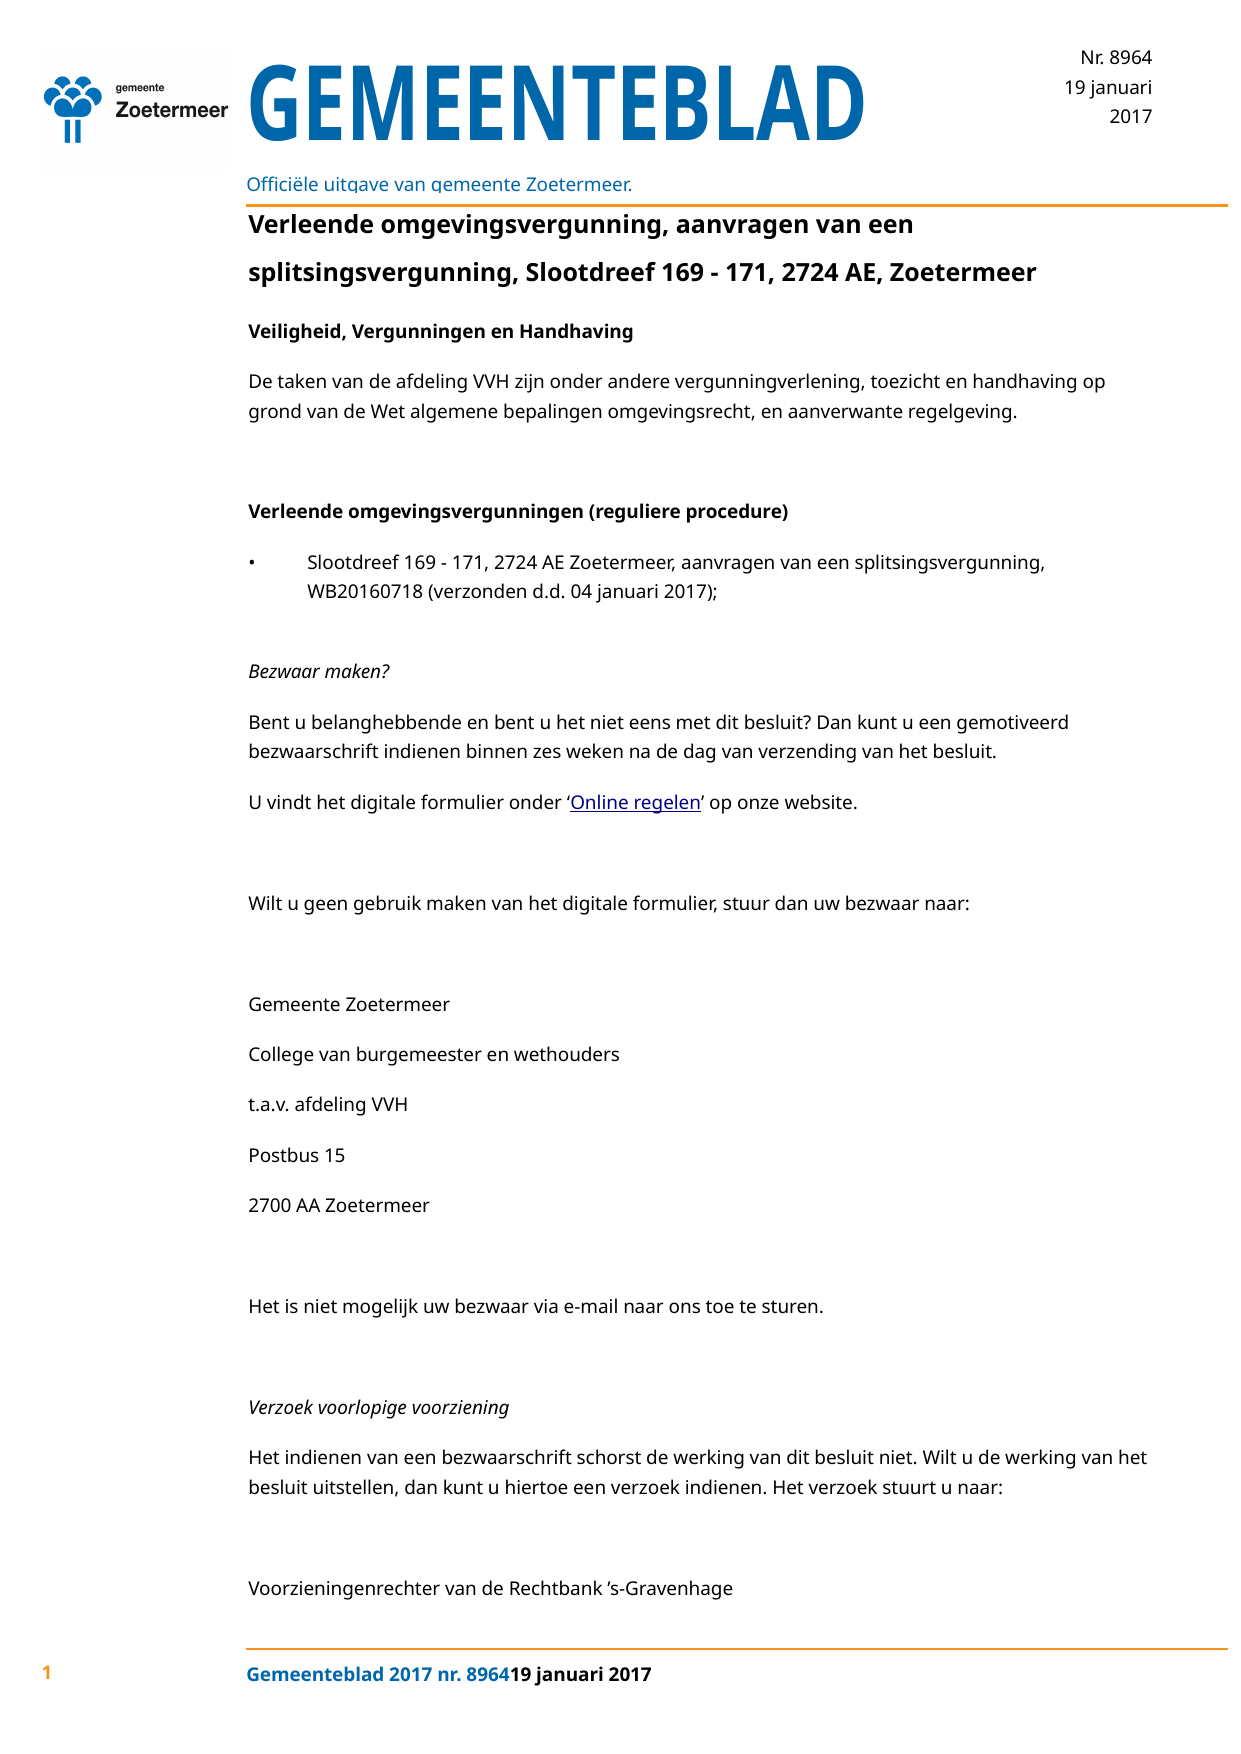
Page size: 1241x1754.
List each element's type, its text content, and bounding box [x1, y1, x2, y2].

text Verzoek voorlopige voorziening [248, 1394, 1152, 1420]
text U vindt het digitale formulier onder ‘Online regelen’ op onze website. [248, 789, 1152, 815]
text Verleende omgevingsvergunning, aanvragen van een splitsingsvergunning, Slootdreef 169 - 171, 2724 AE, Zoetermeer [248, 207, 1152, 288]
list Slootdreef 169 - 171, 2724 AE Zoetermeer, aanvragen van een splitsingsvergunning, WB20160718 (verzonden d.d. 04 januari 2017); [248, 549, 1152, 604]
text De taken van de afdeling VVH zijn onder andere vergunningverlening, toezicht en handhaving op grond van de Wet algemene bepalingen omgevingsrecht, en aanverwante regelgeving. [248, 368, 1152, 424]
text Verleende omgevingsvergunningen (reguliere procedure) [248, 499, 1152, 524]
text Het indienen van een bezwaarschrift schorst de werking van dit besluit niet. Wilt u de werking van het besluit uitstellen, dan kunt u hiertoe een verzoek indienen. Het verzoek stuurt u naar: [248, 1444, 1152, 1500]
text Bent u belanghebbende en bent u het niet eens met dit besluit? Dan kunt u een gemotiveerd bezwaarschrift indienen binnen zes weken na de dag van verzending van het besluit. [248, 709, 1152, 764]
picture [41, 47, 231, 172]
text Postbus 15 [248, 1142, 1152, 1168]
text Voorzieningenrechter van de Rechtbank ’s-Gravenhage [248, 1575, 1152, 1601]
text 2700 AA Zoetermeer [248, 1192, 1152, 1218]
text Wilt u geen gebruik maken van het digitale formulier, stuur dan uw bezwaar naar: [248, 890, 1152, 916]
text Het is niet mogelijk uw bezwaar via e-mail naar ons toe te sturen. [248, 1293, 1152, 1319]
text Bezwaar maken? [248, 659, 1152, 684]
text Gemeente Zoetermeer [248, 991, 1152, 1017]
text Veiligheid, Vergunningen en Handhaving [248, 318, 1152, 344]
text t.a.v. afdeling VVH [248, 1092, 1152, 1117]
text College van burgemeester en wethouders [248, 1041, 1152, 1067]
